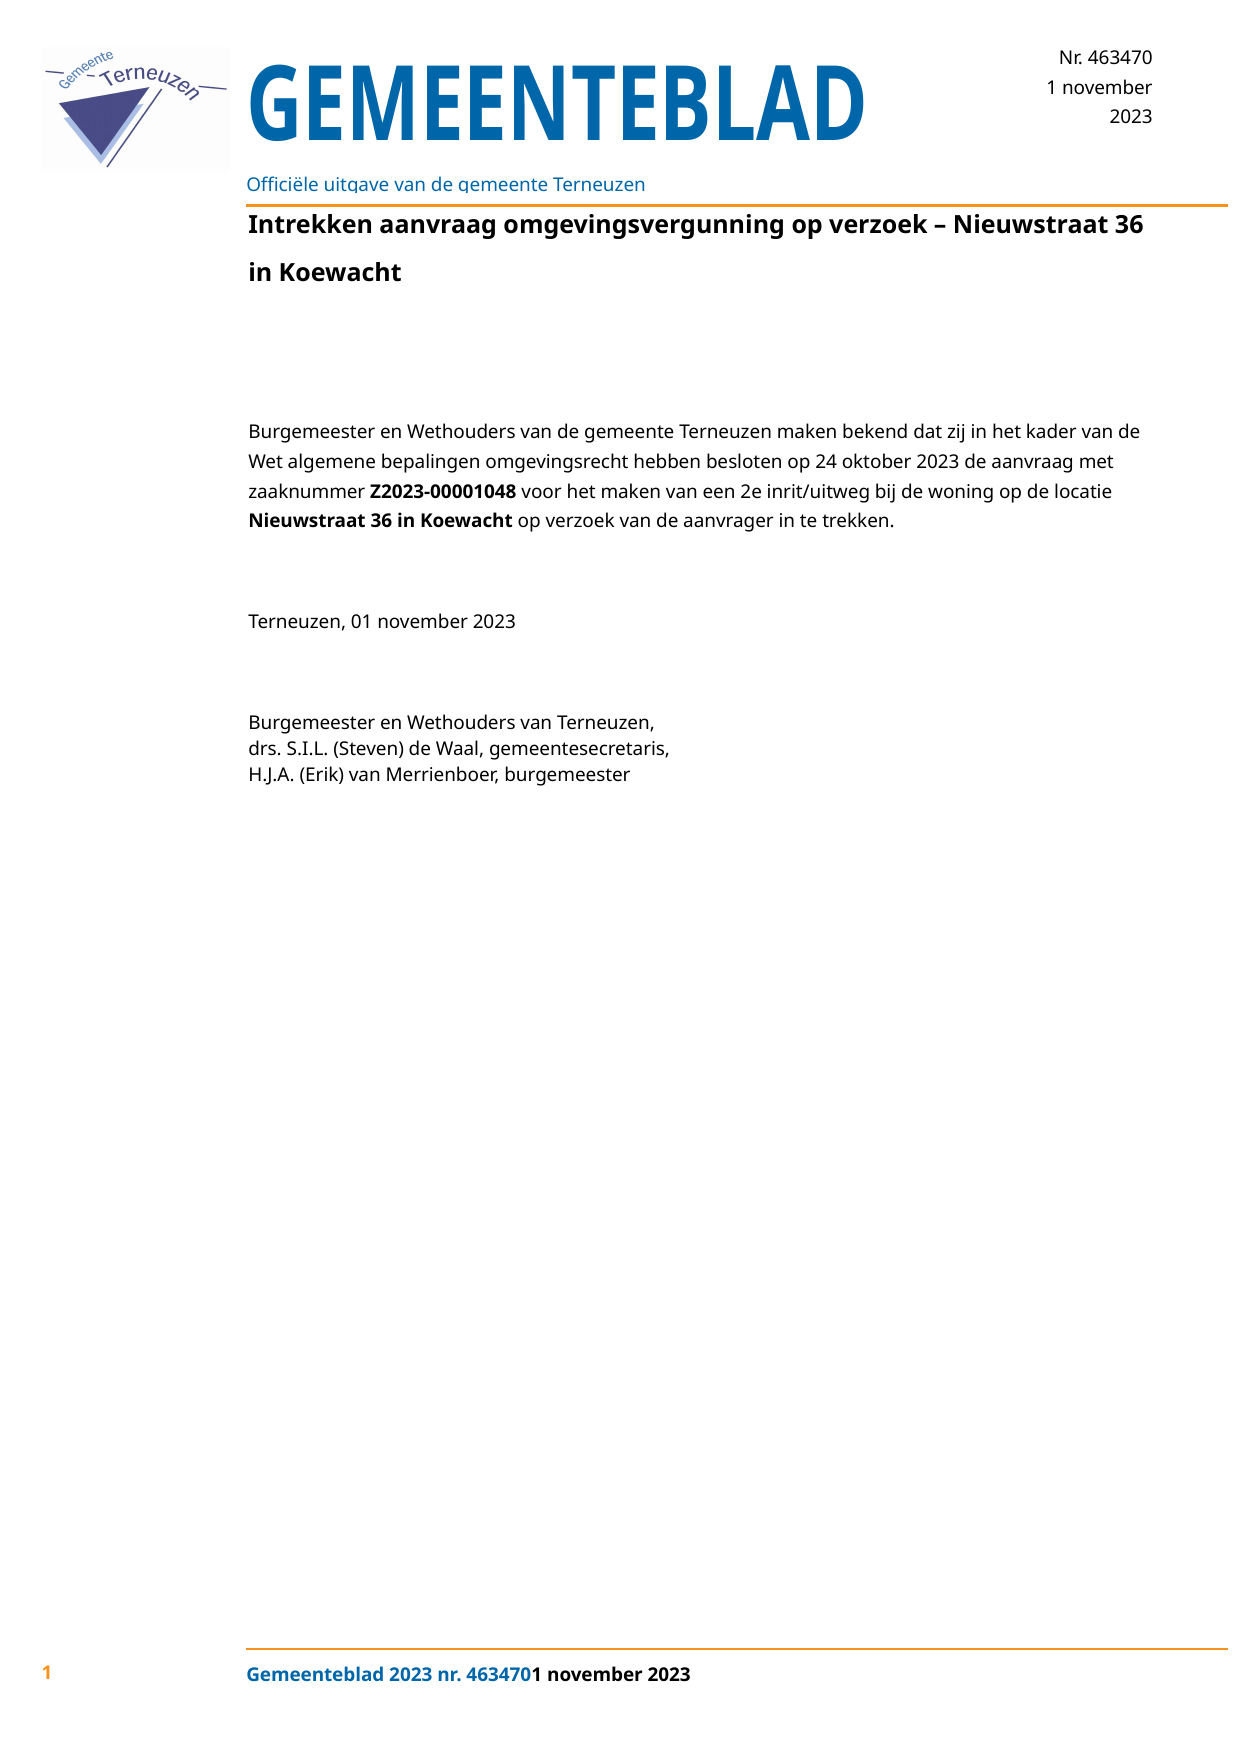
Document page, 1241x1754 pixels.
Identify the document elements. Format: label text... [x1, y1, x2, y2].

text Burgemeester en Wethouders van de gemeente Terneuzen maken bekend dat zij in het kader van de Wet algemene bepalingen omgevingsrecht hebben besloten op 24 oktober 2023 de aanvraag met zaaknummer Z2023-00001048 voor het maken van een 2e inrit/uitweg bij de woning op de locatie Nieuwstraat 36 in Koewacht op verzoek van de aanvrager in te trekken. [248, 419, 1152, 533]
text Intrekken aanvraag omgevingsvergunning op verzoek – Nieuwstraat 36 in Koewacht [248, 207, 1152, 288]
table_header Burgemeester en Wethouders van Terneuzen, [248, 709, 1152, 735]
table_cell [700, 735, 1152, 761]
picture [41, 47, 231, 172]
table_cell [248, 786, 700, 812]
table_cell [700, 786, 1152, 812]
table_cell H.J.A. (Erik) van Merrienboer, burgemeester [248, 761, 1152, 786]
table_cell drs. S.I.L. (Steven) de Waal, gemeentesecretaris, [248, 735, 700, 761]
text Terneuzen, 01 november 2023 [248, 608, 1152, 634]
